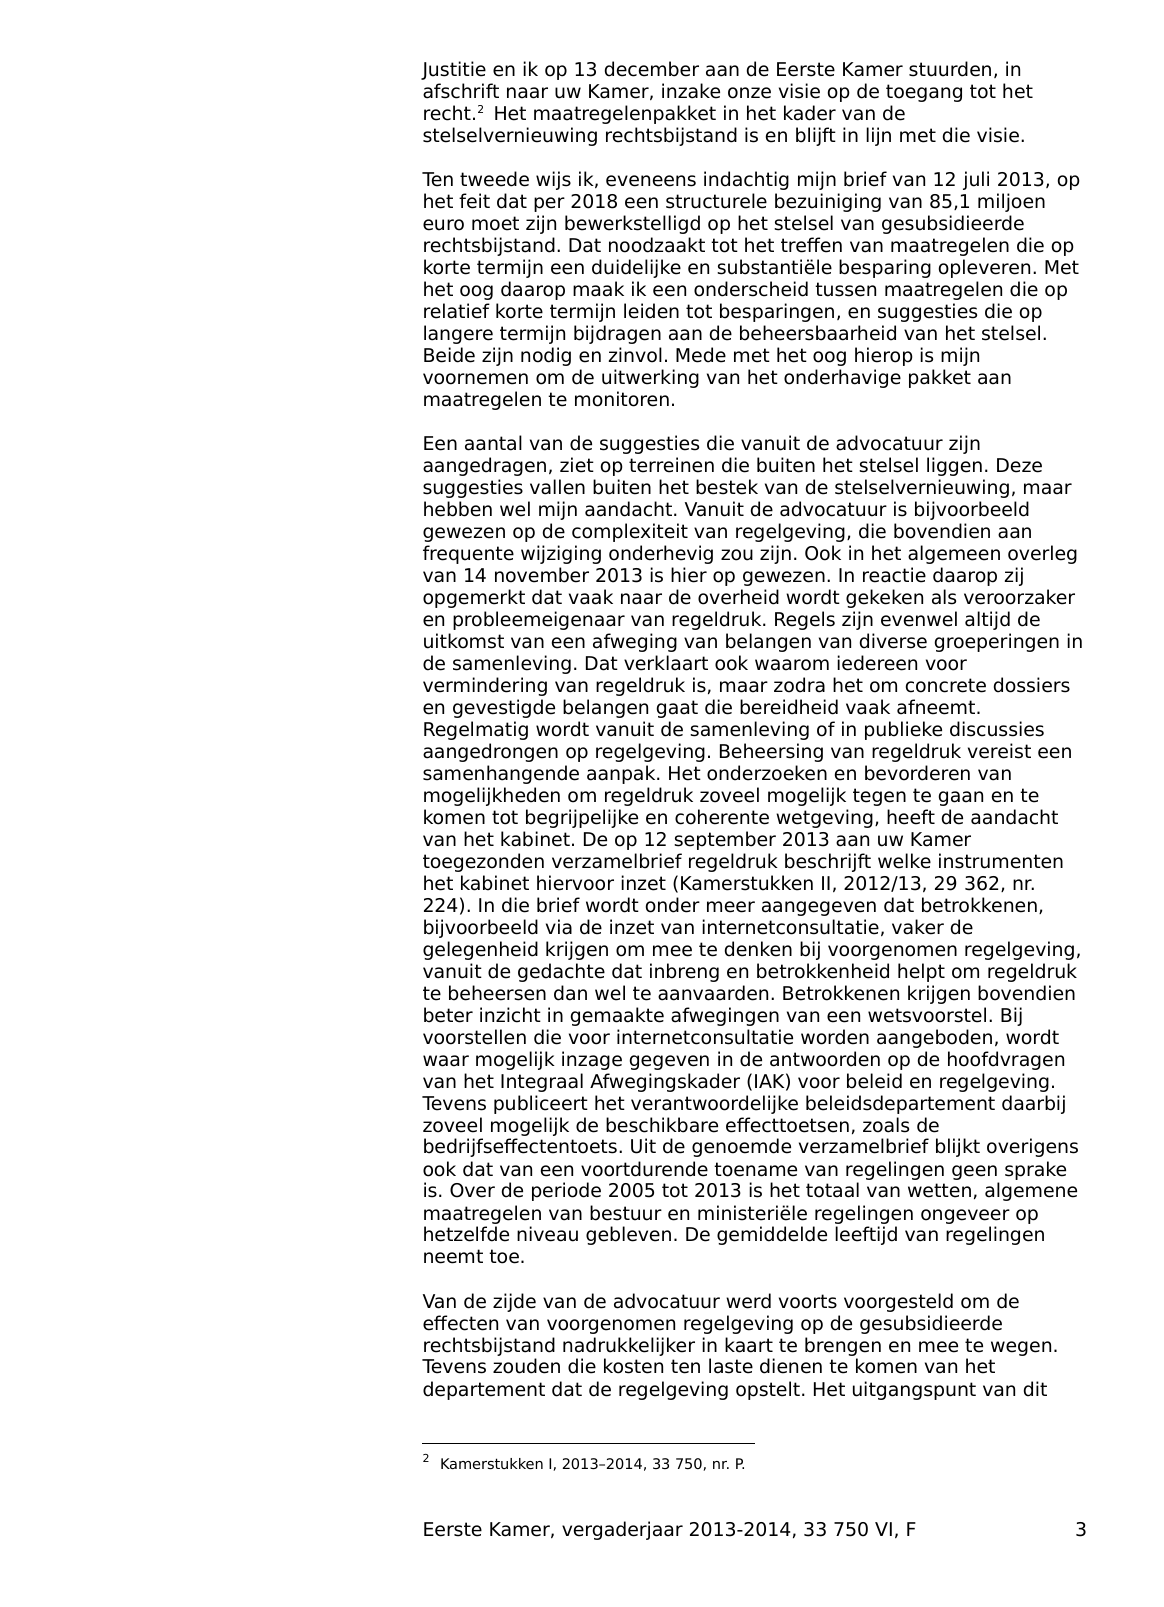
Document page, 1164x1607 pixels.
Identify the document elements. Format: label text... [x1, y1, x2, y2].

text Een aantal van de suggesties die vanuit de advocatuur zijn aangedragen, ziet op terreinen die buiten het stelsel liggen. Deze suggesties vallen buiten het bestek van de stelselvernieuwing, maar hebben wel mijn aandacht. Vanuit de advocatuur is bijvoorbeeld gewezen op de complexiteit van regelgeving, die bovendien aan frequente wijziging onderhevig zou zijn. Ook in het algemeen overleg van 14 november 2013 is hier op gewezen. In reactie daarop zij opgemerkt dat vaak naar de overheid wordt gekeken als veroorzaker en probleemeigenaar van regeldruk. Regels zijn evenwel altijd de uitkomst van een afweging van belangen van diverse groeperingen in de samenleving. Dat verklaart ook waarom iedereen voor vermindering van regeldruk is, maar zodra het om concrete dossiers en gevestigde belangen gaat die bereidheid vaak afneemt. Regelmatig wordt vanuit de samenleving of in publieke discussies aangedrongen op regelgeving. Beheersing van regeldruk vereist een samenhangende aanpak. Het onderzoeken en bevorderen van mogelijkheden om regeldruk zoveel mogelijk tegen te gaan en te komen tot begrijpelijke en coherente wetgeving, heeft de aandacht van het kabinet. De op 12 september 2013 aan uw Kamer toegezonden verzamelbrief regeldruk beschrijft welke instrumenten het kabinet hiervoor inzet (Kamerstukken II, 2012/13, 29 362, nr. 224). In die brief wordt onder meer aangegeven dat betrokkenen, bijvoorbeeld via de inzet van internetconsultatie, vaker de gelegenheid krijgen om mee te denken bij voorgenomen regelgeving, vanuit de gedachte dat inbreng en betrokkenheid helpt om regeldruk te beheersen dan wel te aanvaarden. Betrokkenen krijgen bovendien beter inzicht in gemaakte afwegingen van een wetsvoorstel. Bij voorstellen die voor internetconsultatie worden aangeboden, wordt waar mogelijk inzage gegeven in de antwoorden op de hoofdvragen van het Integraal Afwegingskader (IAK) voor beleid en regelgeving. [422, 433, 1087, 1092]
text Justitie en ik op 13 december aan de Eerste Kamer stuurden, in afschrift naar uw Kamer, inzake onze visie op de toegang tot het recht. Het maatregelenpakket in het kader van de stelselvernieuwing rechtsbijstand is en blijft in lijn met die visie. [422, 59, 1087, 147]
text Kamerstukken I, 2013–2014, 33 750, nr. P. [422, 1452, 1087, 1474]
text Van de zijde van de advocatuur werd voorts voorgesteld om de effecten van voorgenomen regelgeving op de gesubsidieerde rechtsbijstand nadrukkelijker in kaart te brengen en mee te wegen. Tevens zouden die kosten ten laste dienen te komen van het departement dat de regelgeving opstelt. Het uitgangspunt van dit [422, 1291, 1087, 1400]
text Ten tweede wijs ik, eveneens indachtig mijn brief van 12 juli 2013, op het feit dat per 2018 een structurele bezuiniging van 85,1 miljoen euro moet zijn bewerkstelligd op het stelsel van gesubsidieerde rechtsbijstand. Dat noodzaakt tot het treffen van maatregelen die op korte termijn een duidelijke en substantiële besparing opleveren. Met het oog daarop maak ik een onderscheid tussen maatregelen die op relatief korte termijn leiden tot besparingen, en suggesties die op langere termijn bijdragen aan de beheersbaarheid van het stelsel. Beide zijn nodig en zinvol. Mede met het oog hierop is mijn voornemen om de uitwerking van het onderhavige pakket aan maatregelen te monitoren. [422, 169, 1087, 411]
text Tevens publiceert het verantwoordelijke beleidsdepartement daarbij zoveel mogelijk de beschikbare effecttoetsen, zoals de bedrijfseffectentoets. Uit de genoemde verzamelbrief blijkt overigens ook dat van een voortdurende toename van regelingen geen sprake is. Over de periode 2005 tot 2013 is het totaal van wetten, algemene maatregelen van bestuur en ministeriële regelingen ongeveer op hetzelfde niveau gebleven. De gemiddelde leeftijd van regelingen neemt toe. [422, 1092, 1087, 1268]
